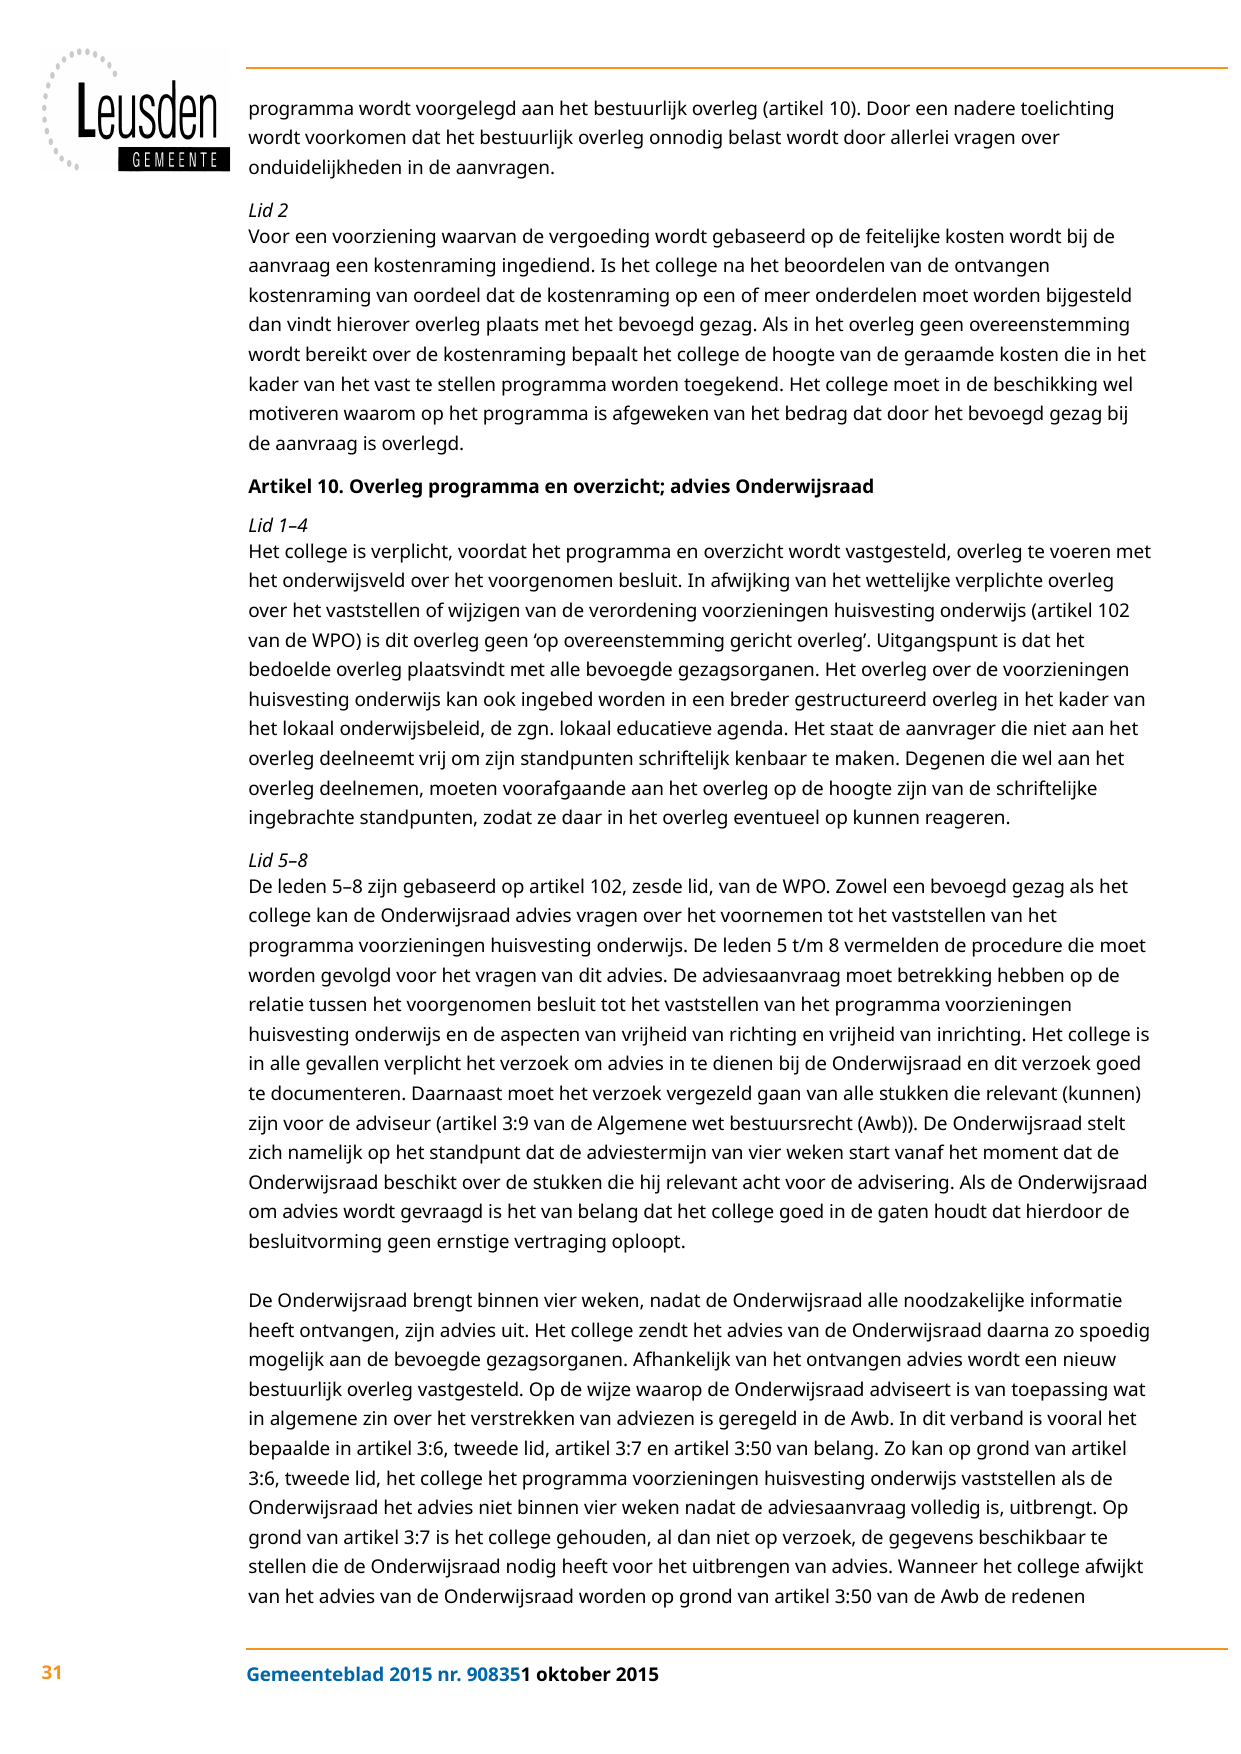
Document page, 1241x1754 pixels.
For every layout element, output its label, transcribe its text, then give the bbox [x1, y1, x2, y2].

text programma wordt voorgelegd aan het bestuurlijk overleg (artikel 10). Door een nadere toelichting wordt voorkomen dat het bestuurlijk overleg onnodig belast wordt door allerlei vragen over onduidelijkheden in de aanvragen. [248, 95, 1152, 180]
text Lid 5–8 [248, 847, 1152, 873]
picture [41, 47, 231, 172]
text Het college is verplicht, voordat het programma en overzicht wordt vastgesteld, overleg te voeren met het onderwijsveld over het voorgenomen besluit. In afwijking van het wettelijke verplichte overleg over het vaststellen of wijzigen van de verordening voorzieningen huisvesting onderwijs (artikel 102 van de WPO) is dit overleg geen ‘op overeenstemming gericht overleg’. Uitgangspunt is dat het bedoelde overleg plaatsvindt met alle bevoegde gezagsorganen. Het overleg over de voorzieningen huisvesting onderwijs kan ook ingebed worden in een breder gestructureerd overleg in het kader van het lokaal onderwijsbeleid, de zgn. lokaal educatieve agenda. Het staat de aanvrager die niet aan het overleg deelneemt vrij om zijn standpunten schriftelijk kenbaar te maken. Degenen die wel aan het overleg deelnemen, moeten voorafgaande aan het overleg op de hoogte zijn van de schriftelijke ingebrachte standpunten, zodat ze daar in het overleg eventueel op kunnen reageren. [248, 538, 1152, 830]
text De leden 5–8 zijn gebaseerd op artikel 102, zesde lid, van de WPO. Zowel een bevoegd gezag als het college kan de Onderwijsraad advies vragen over het voornemen tot het vaststellen van het programma voorzieningen huisvesting onderwijs. De leden 5 t/m 8 vermelden de procedure die moet worden gevolgd voor het vragen van dit advies. De adviesaanvraag moet betrekking hebben op de relatie tussen het voorgenomen besluit tot het vaststellen van het programma voorzieningen huisvesting onderwijs en de aspecten van vrijheid van richting en vrijheid van inrichting. Het college is in alle gevallen verplicht het verzoek om advies in te dienen bij de Onderwijsraad en dit verzoek goed te documenteren. Daarnaast moet het verzoek vergezeld gaan van alle stukken die relevant (kunnen) zijn voor de adviseur (artikel 3:9 van de Algemene wet bestuursrecht (Awb)). De Onderwijsraad stelt zich namelijk op het standpunt dat de adviestermijn van vier weken start vanaf het moment dat de Onderwijsraad beschikt over de stukken die hij relevant acht voor de advisering. Als de Onderwijsraad om advies wordt gevraagd is het van belang dat het college goed in de gaten houdt dat hierdoor de besluitvorming geen ernstige vertraging oploopt. [248, 873, 1152, 1254]
text Lid 2 [248, 197, 1152, 223]
text Artikel 10. Overleg programma en overzicht; advies Onderwijsraad [248, 473, 1152, 499]
text Voor een voorziening waarvan de vergoeding wordt gebaseerd op de feitelijke kosten wordt bij de aanvraag een kostenraming ingediend. Is het college na het beoordelen van de ontvangen kostenraming van oordeel dat de kostenraming op een of meer onderdelen moet worden bijgesteld dan vindt hierover overleg plaats met het bevoegd gezag. Als in het overleg geen overeenstemming wordt bereikt over de kostenraming bepaalt het college de hoogte van de geraamde kosten die in het kader van het vast te stellen programma worden toegekend. Het college moet in de beschikking wel motiveren waarom op het programma is afgeweken van het bedrag dat door het bevoegd gezag bij de aanvraag is overlegd. [248, 223, 1152, 456]
text Lid 1–4 [248, 512, 1152, 538]
text De Onderwijsraad brengt binnen vier weken, nadat de Onderwijsraad alle noodzakelijke informatie heeft ontvangen, zijn advies uit. Het college zendt het advies van de Onderwijsraad daarna zo spoedig mogelijk aan de bevoegde gezagsorganen. Afhankelijk van het ontvangen advies wordt een nieuw bestuurlijk overleg vastgesteld. Op de wijze waarop de Onderwijsraad adviseert is van toepassing wat in algemene zin over het verstrekken van adviezen is geregeld in de Awb. In dit verband is vooral het bepaalde in artikel 3:6, tweede lid, artikel 3:7 en artikel 3:50 van belang. Zo kan op grond van artikel 3:6, tweede lid, het college het programma voorzieningen huisvesting onderwijs vaststellen als de Onderwijsraad het advies niet binnen vier weken nadat de adviesaanvraag volledig is, uitbrengt. Op grond van artikel 3:7 is het college gehouden, al dan niet op verzoek, de gegevens beschikbaar te stellen die de Onderwijsraad nodig heeft voor het uitbrengen van advies. Wanneer het college afwijkt van het advies van de Onderwijsraad worden op grond van artikel 3:50 van de Awb de redenen [248, 1287, 1152, 1609]
